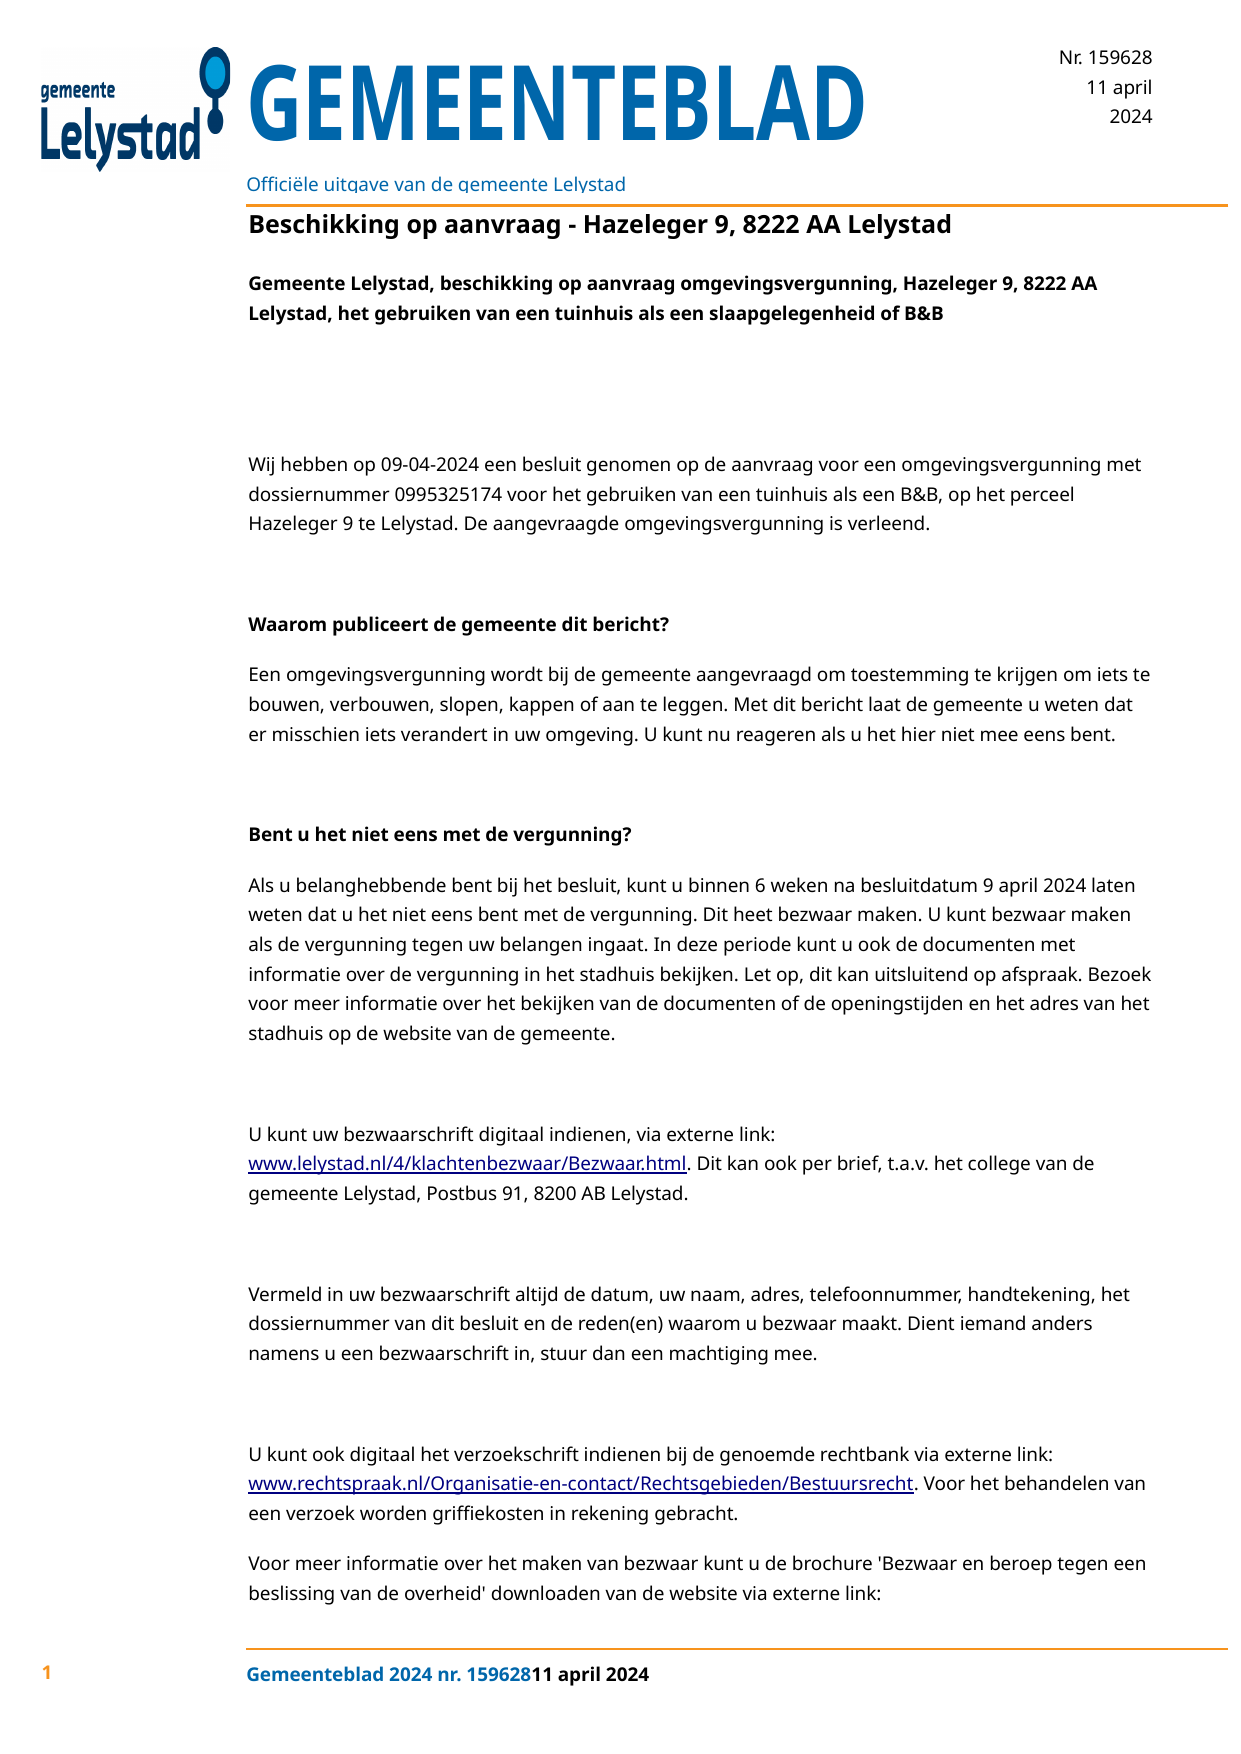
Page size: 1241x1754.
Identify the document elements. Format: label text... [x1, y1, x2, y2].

text Gemeente Lelystad, beschikking op aanvraag omgevingsvergunning, Hazeleger 9, 8222 AA Lelystad, het gebruiken van een tuinhuis als een slaapgelegenheid of B&B [248, 270, 1152, 326]
text Voor meer informatie over het maken van bezwaar kunt u de brochure 'Bezwaar en beroep tegen een beslissing van de overheid' downloaden van de website via externe link: [248, 1550, 1152, 1606]
text Vermeld in uw bezwaarschrift altijd de datum, uw naam, adres, telefoonnummer, handtekening, het dossiernummer van dit besluit en de reden(en) waarom u bezwaar maakt. Dient iemand anders namens u een bezwaarschrift in, stuur dan een machtiging mee. [248, 1281, 1152, 1366]
picture [41, 47, 231, 172]
text Als u belanghebbende bent bij het besluit, kunt u binnen 6 weken na besluitdatum 9 april 2024 laten weten dat u het niet eens bent met de vergunning. Dit heet bezwaar maken. U kunt bezwaar maken als de vergunning tegen uw belangen ingaat. In deze periode kunt u ook de documenten met informatie over de vergunning in het stadhuis bekijken. Let op, dit kan uitsluitend op afspraak. Bezoek voor meer informatie over het bekijken van de documenten of de openingstijden en het adres van het stadhuis op de website van de gemeente. [248, 872, 1152, 1046]
text U kunt uw bezwaarschrift digitaal indienen, via externe link: www.lelystad.nl/4/klachtenbezwaar/Bezwaar.html. Dit kan ook per brief, t.a.v. het college van de gemeente Lelystad, Postbus 91, 8200 AB Lelystad. [248, 1121, 1152, 1206]
text Bent u het niet eens met de vergunning? [248, 822, 1152, 847]
text Een omgevingsvergunning wordt bij de gemeente aangevraagd om toestemming te krijgen om iets te bouwen, verbouwen, slopen, kappen of aan te leggen. Met dit bericht laat de gemeente u weten dat er misschien iets verandert in uw omgeving. U kunt nu reageren als u het hier niet mee eens bent. [248, 662, 1152, 746]
text U kunt ook digitaal het verzoekschrift indienen bij de genoemde rechtbank via externe link: www.rechtspraak.nl/Organisatie-en-contact/Rechtsgebieden/Bestuursrecht. Voor het behandelen van een verzoek worden griffiekosten in rekening gebracht. [248, 1441, 1152, 1526]
text Beschikking op aanvraag - Hazeleger 9, 8222 AA Lelystad [248, 207, 1152, 241]
text Wij hebben op 09-04-2024 een besluit genomen op de aanvraag voor een omgevingsvergunning met dossiernummer 0995325174 voor het gebruiken van een tuinhuis als een B&B, op het perceel Hazeleger 9 te Lelystad. De aangevraagde omgevingsvergunning is verleend. [248, 451, 1152, 536]
text Waarom publiceert de gemeente dit bericht? [248, 611, 1152, 637]
